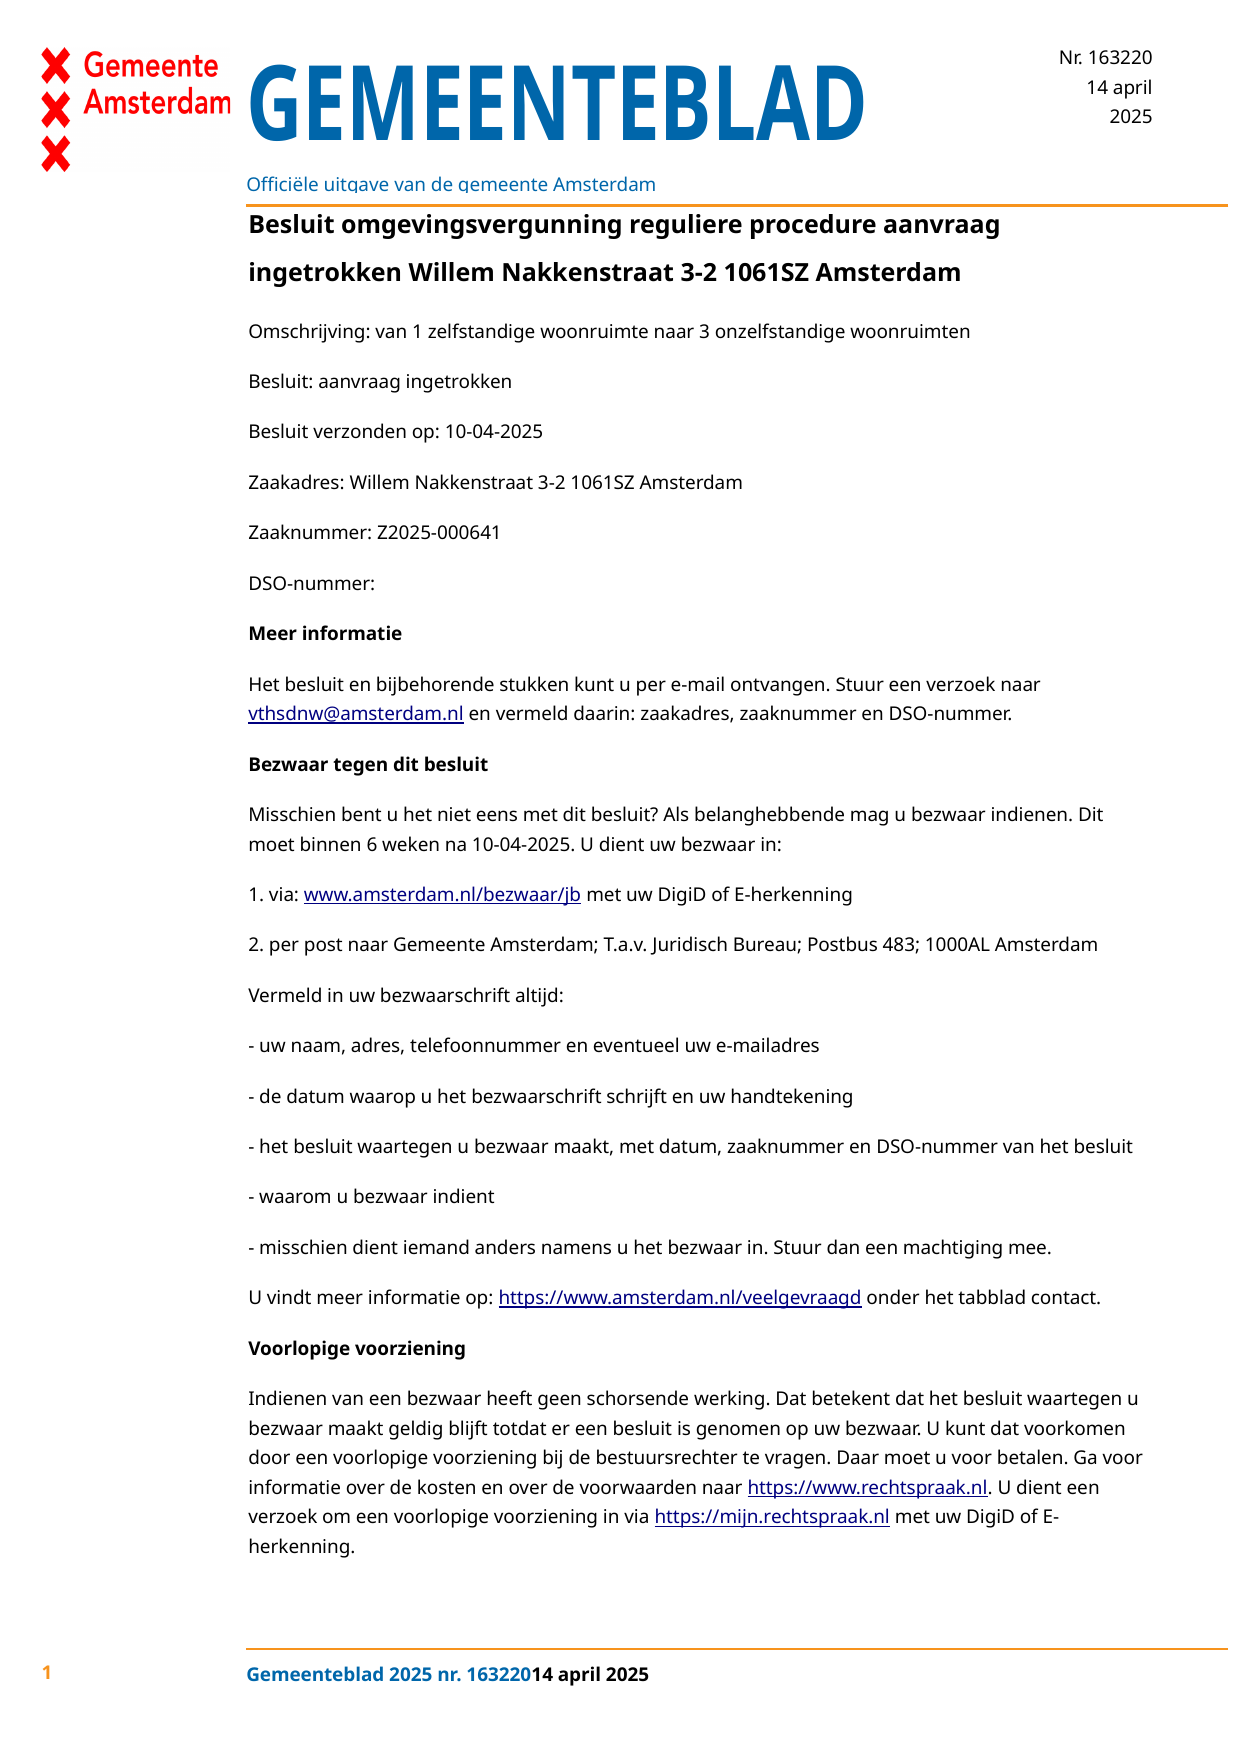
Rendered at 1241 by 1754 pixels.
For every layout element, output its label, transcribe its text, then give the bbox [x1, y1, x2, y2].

text - uw naam, adres, telefoonnummer en eventueel uw e-mailadres [248, 1032, 1152, 1058]
text Omschrijving: van 1 zelfstandige woonruimte naar 3 onzelfstandige woonruimten [248, 318, 1152, 344]
text - het besluit waartegen u bezwaar maakt, met datum, zaaknummer en DSO-nummer van het besluit [248, 1133, 1152, 1159]
text Misschien bent u het niet eens met dit besluit? Als belanghebbende mag u bezwaar indienen. Dit moet binnen 6 weken na 10-04-2025. U dient uw bezwaar in: [248, 801, 1152, 857]
text - waarom u bezwaar indient [248, 1184, 1152, 1209]
text Bezwaar tegen dit besluit [248, 751, 1152, 777]
text - de datum waarop u het bezwaarschrift schrijft en uw handtekening [248, 1083, 1152, 1109]
text Meer informatie [248, 620, 1152, 646]
text Het besluit en bijbehorende stukken kunt u per e-mail ontvangen. Stuur een verzoek naar vthsdnw@amsterdam.nl en vermeld daarin: zaakadres, zaaknummer en DSO-nummer. [248, 671, 1152, 726]
text DSO-nummer: [248, 570, 1152, 596]
text Zaaknummer: Z2025-000641 [248, 519, 1152, 545]
text Indienen van een bezwaar heeft geen schorsende werking. Dat betekent dat het besluit waartegen u bezwaar maakt geldig blijft totdat er een besluit is genomen op uw bezwaar. U kunt dat voorkomen door een voorlopige voorziening bij de bestuursrechter te vragen. Daar moet u voor betalen. Ga voor informatie over de kosten en over de voorwaarden naar https://www.rechtspraak.nl. U dient een verzoek om een voorlopige voorziening in via https://mijn.rechtspraak.nl met uw DigiD of E-herkenning. [248, 1385, 1152, 1559]
picture [41, 47, 231, 172]
text Besluit verzonden op: 10-04-2025 [248, 419, 1152, 444]
text 2. per post naar Gemeente Amsterdam; T.a.v. Juridisch Bureau; Postbus 483; 1000AL Amsterdam [248, 932, 1152, 957]
text Vermeld in uw bezwaarschrift altijd: [248, 982, 1152, 1008]
text - misschien dient iemand anders namens u het bezwaar in. Stuur dan een machtiging mee. [248, 1234, 1152, 1260]
text Besluit omgevingsvergunning reguliere procedure aanvraag ingetrokken Willem Nakkenstraat 3-2 1061SZ Amsterdam [248, 207, 1152, 288]
text Besluit: aanvraag ingetrokken [248, 368, 1152, 394]
text Zaakadres: Willem Nakkenstraat 3-2 1061SZ Amsterdam [248, 469, 1152, 495]
text Voorlopige voorziening [248, 1335, 1152, 1361]
text U vindt meer informatie op: https://www.amsterdam.nl/veelgevraagd onder het tabblad contact. [248, 1284, 1152, 1310]
text 1. via: www.amsterdam.nl/bezwaar/jb met uw DigiD of E-herkenning [248, 881, 1152, 907]
